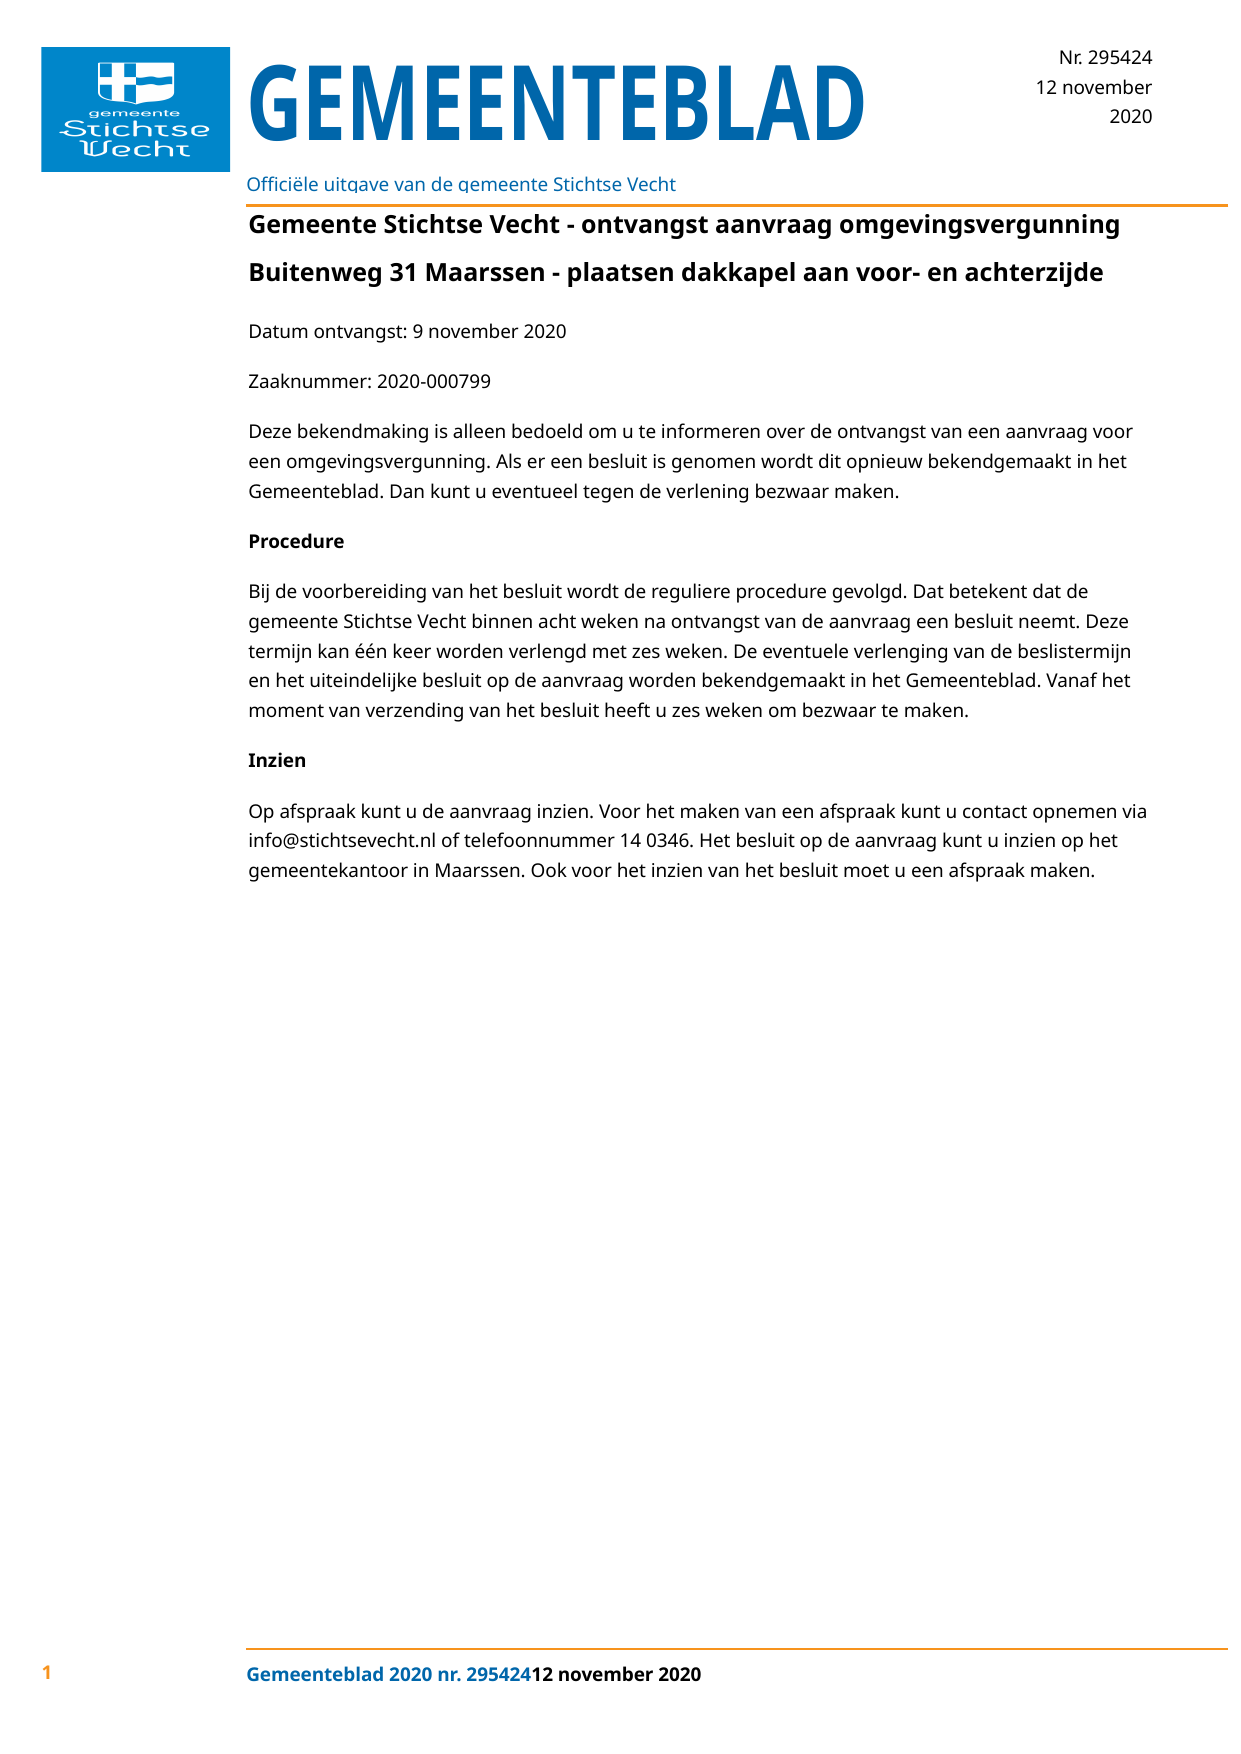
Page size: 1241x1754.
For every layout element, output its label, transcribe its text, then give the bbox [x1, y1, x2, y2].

text Zaaknummer: 2020-000799 [248, 368, 1152, 394]
text Deze bekendmaking is alleen bedoeld om u te informeren over de ontvangst van een aanvraag voor een omgevingsvergunning. Als er een besluit is genomen wordt dit opnieuw bekendgemaakt in het Gemeenteblad. Dan kunt u eventueel tegen de verlening bezwaar maken. [248, 419, 1152, 504]
text Procedure [248, 528, 1152, 554]
picture [99, 63, 135, 101]
text Datum ontvangst: 9 november 2020 [248, 318, 1152, 344]
text Op afspraak kunt u de aanvraag inzien. Voor het maken van een afspraak kunt u contact opnemen via info@stichtsevecht.nl of telefoonnummer 14 0346. Het besluit op de aanvraag kunt u inzien op het gemeentekantoor in Maarssen. Ook voor het inzien van het besluit moet u een afspraak maken. [248, 798, 1152, 883]
text Gemeente Stichtse Vecht - ontvangst aanvraag omgevingsvergunning Buitenweg 31 Maarssen - plaatsen dakkapel aan voor- en achterzijde [248, 207, 1152, 288]
text Inzien [248, 747, 1152, 773]
text Bij de voorbereiding van het besluit wordt de reguliere procedure gevolgd. Dat betekent dat de gemeente Stichtse Vecht binnen acht weken na ontvangst van de aanvraag een besluit neemt. Deze termijn kan één keer worden verlengd met zes weken. De eventuele verlenging van de beslistermijn en het uiteindelijke besluit op de aanvraag worden bekendgemaakt in het Gemeenteblad. Vanaf het moment van verzending van het besluit heeft u zes weken om bezwaar te maken. [248, 579, 1152, 723]
picture [137, 63, 174, 103]
